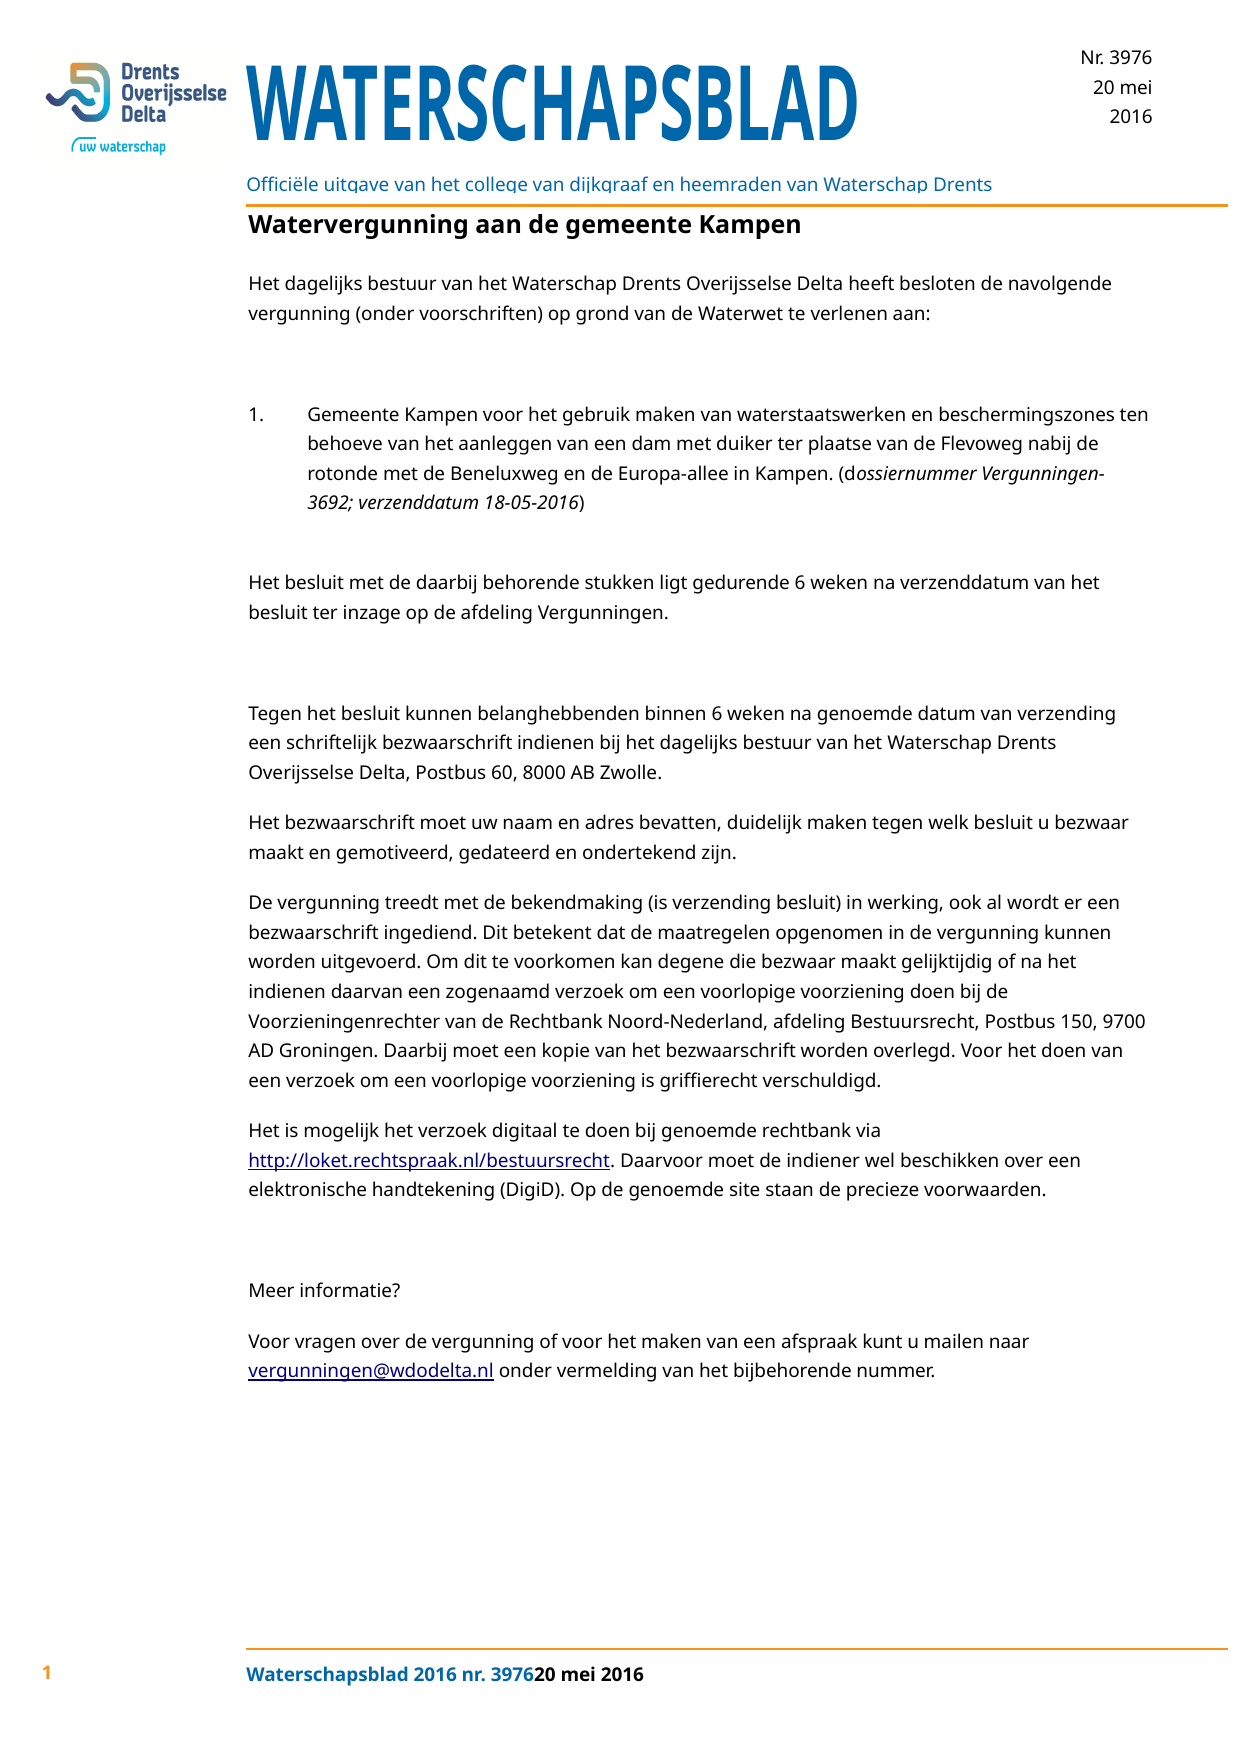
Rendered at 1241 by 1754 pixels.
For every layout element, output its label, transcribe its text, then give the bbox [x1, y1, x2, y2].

text Watervergunning aan de gemeente Kampen [248, 207, 1152, 241]
list Gemeente Kampen voor het gebruik maken van waterstaatswerken en beschermingszones ten behoeve van het aanleggen van een dam met duiker ter plaatse van de Flevoweg nabij de rotonde met de Beneluxweg en de Europa-allee in Kampen. (dossiernummer Vergunningen-3692; verzenddatum 18-05-2016) [248, 401, 1152, 515]
text Het is mogelijk het verzoek digitaal te doen bij genoemde rechtbank via http://loket.rechtspraak.nl/bestuursrecht. Daarvoor moet de indiener wel beschikken over een elektronische handtekening (DigiD). Op de genoemde site staan de precieze voorwaarden. [248, 1117, 1152, 1202]
text Het besluit met de daarbij behorende stukken ligt gedurende 6 weken na verzenddatum van het besluit ter inzage op de afdeling Vergunningen. [248, 569, 1152, 625]
text Voor vragen over de vergunning of voor het maken van een afspraak kunt u mailen naar vergunningen@wdodelta.nl onder vermelding van het bijbehorende nummer. [248, 1328, 1152, 1383]
text Het bezwaarschrift moet uw naam en adres bevatten, duidelijk maken tegen welk besluit u bezwaar maakt en gemotiveerd, gedateerd en ondertekend zijn. [248, 809, 1152, 865]
text Het dagelijks bestuur van het Waterschap Drents Overijsselse Delta heeft besloten de navolgende vergunning (onder voorschriften) op grond van de Waterwet te verlenen aan: [248, 270, 1152, 326]
text De vergunning treedt met de bekendmaking (is verzending besluit) in werking, ook al wordt er een bezwaarschrift ingediend. Dit betekent dat de maatregelen opgenomen in de vergunning kunnen worden uitgevoerd. Om dit te voorkomen kan degene die bezwaar maakt gelijktijdig of na het indienen daarvan een zogenaamd verzoek om een voorlopige voorziening doen bij de Voorzieningenrechter van de Rechtbank Noord-Nederland, afdeling Bestuursrecht, Postbus 150, 9700 AD Groningen. Daarbij moet een kopie van het bezwaarschrift worden overlegd. Voor het doen van een verzoek om een voorlopige voorziening is griffierecht verschuldigd. [248, 889, 1152, 1093]
text Meer informatie? [248, 1277, 1152, 1303]
picture [41, 47, 231, 172]
text Tegen het besluit kunnen belanghebbenden binnen 6 weken na genoemde datum van verzending een schriftelijk bezwaarschrift indienen bij het dagelijks bestuur van het Waterschap Drents Overijsselse Delta, Postbus 60, 8000 AB Zwolle. [248, 700, 1152, 785]
